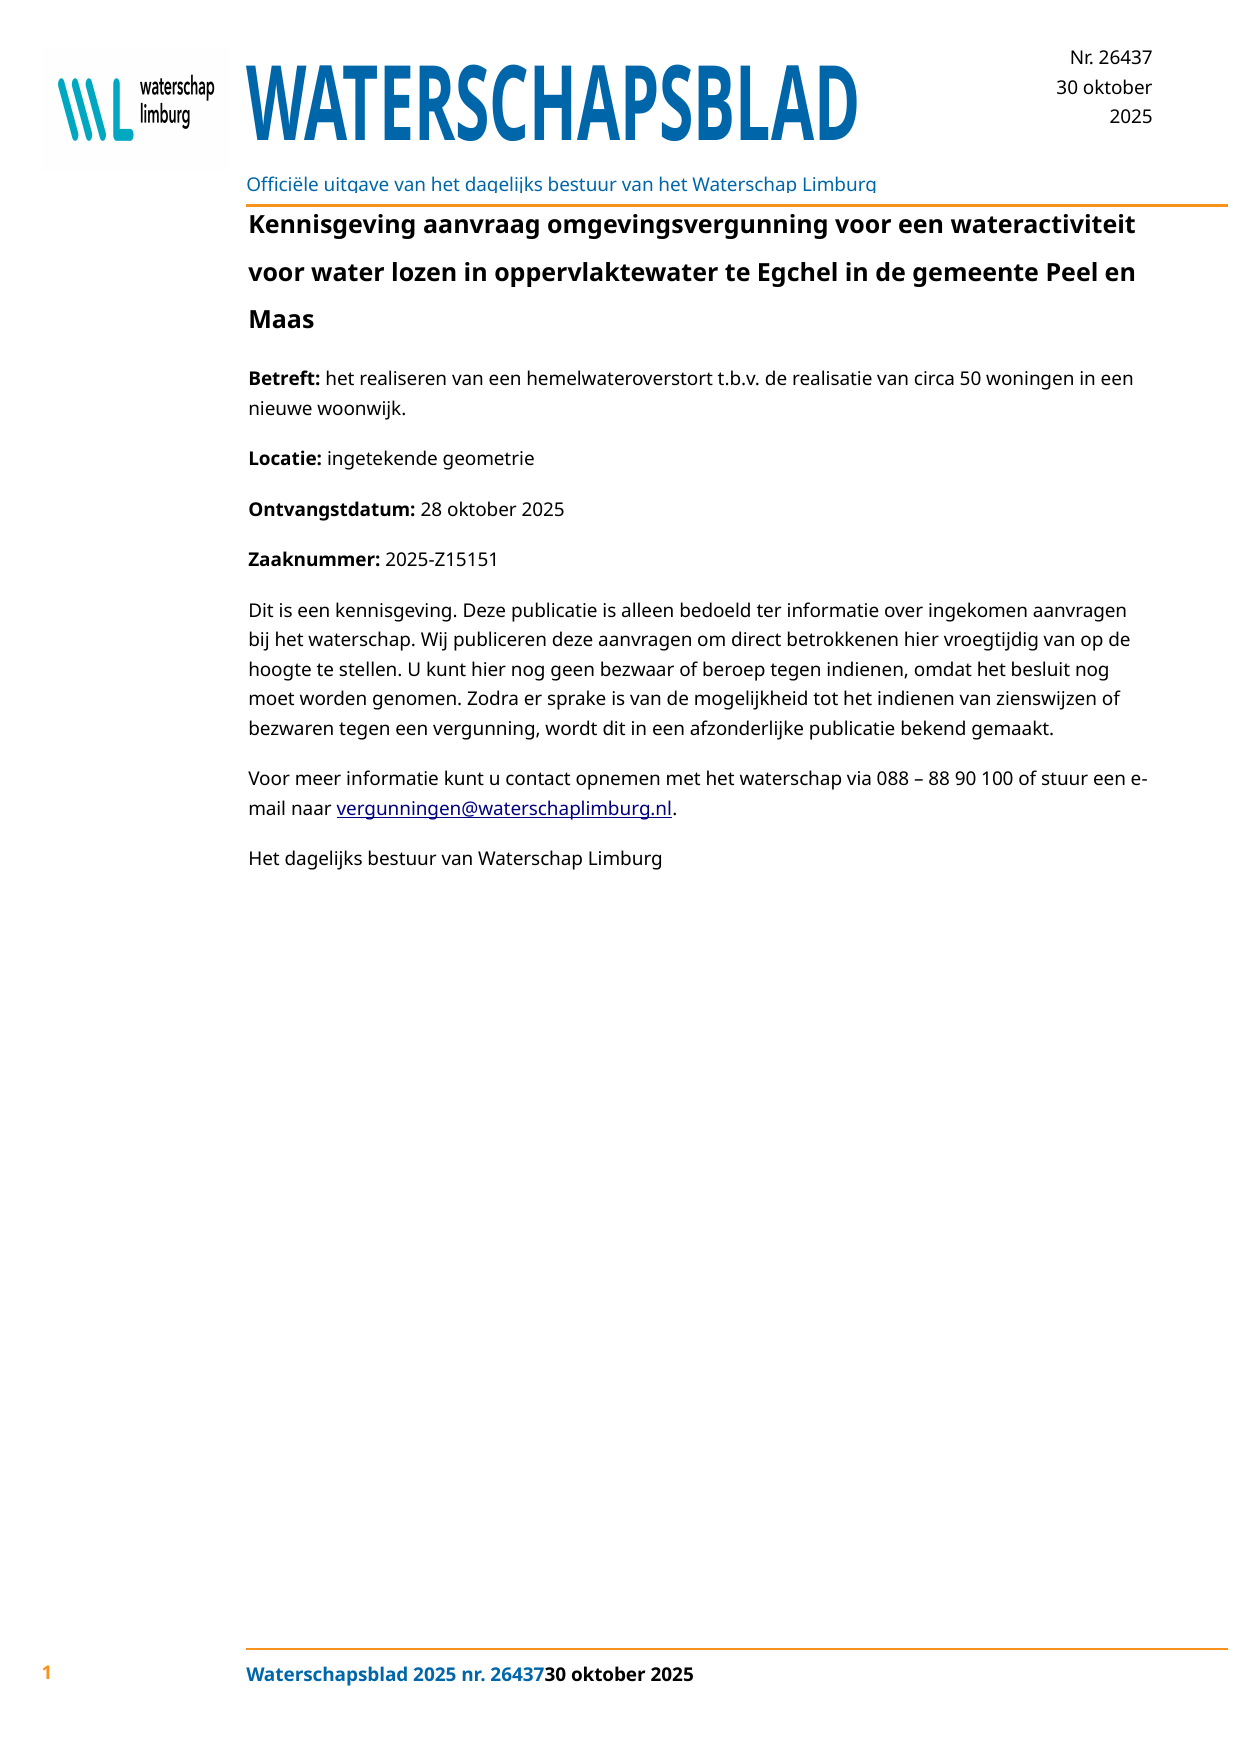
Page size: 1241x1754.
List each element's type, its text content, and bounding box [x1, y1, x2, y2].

text Het dagelijks bestuur van Waterschap Limburg [248, 846, 1152, 871]
text Ontvangstdatum: 28 oktober 2025 [248, 496, 1152, 522]
picture [41, 47, 231, 172]
text Zaaknummer: 2025-Z15151 [248, 546, 1152, 572]
text Locatie: ingetekende geometrie [248, 446, 1152, 471]
text Kennisgeving aanvraag omgevingsvergunning voor een wateractiviteit voor water lozen in oppervlaktewater te Egchel in de gemeente Peel en Maas [248, 207, 1152, 336]
text Voor meer informatie kunt u contact opnemen met het waterschap via 088 – 88 90 100 of stuur een e-mail naar vergunningen@waterschaplimburg.nl. [248, 766, 1152, 821]
text Betreft: het realiseren van een hemelwateroverstort t.b.v. de realisatie van circa 50 woningen in een nieuwe woonwijk. [248, 366, 1152, 421]
text Dit is een kennisgeving. Deze publicatie is alleen bedoeld ter informatie over ingekomen aanvragen bij het waterschap. Wij publiceren deze aanvragen om direct betrokkenen hier vroegtijdig van op de hoogte te stellen. U kunt hier nog geen bezwaar of beroep tegen indienen, omdat het besluit nog moet worden genomen. Zodra er sprake is van de mogelijkheid tot het indienen van zienswijzen of bezwaren tegen een vergunning, wordt dit in een afzonderlijke publicatie bekend gemaakt. [248, 597, 1152, 741]
